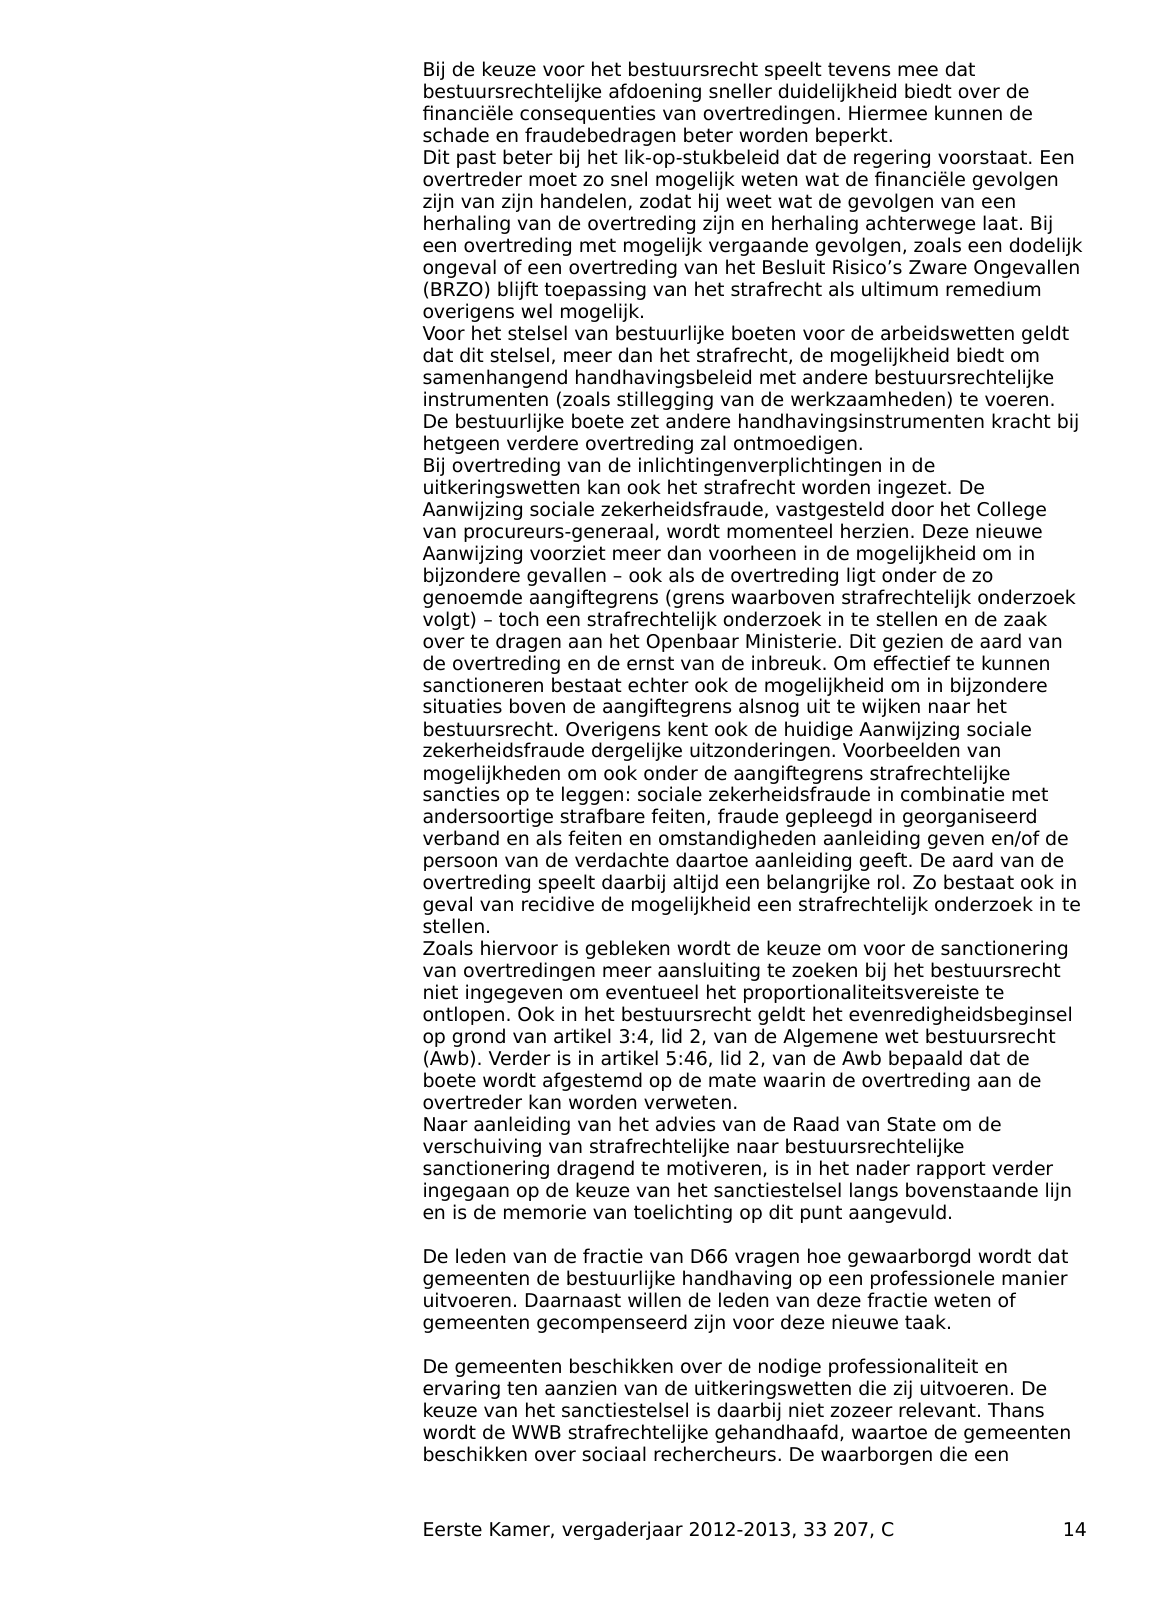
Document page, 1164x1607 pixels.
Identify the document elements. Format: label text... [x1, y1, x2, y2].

text De leden van de fractie van D66 vragen hoe gewaarborgd wordt dat gemeenten de bestuurlijke handhaving op een professionele manier uitvoeren. Daarnaast willen de leden van deze fractie weten of gemeenten gecompenseerd zijn voor deze nieuwe taak. [422, 1246, 1087, 1334]
text Voor het stelsel van bestuurlijke boeten voor de arbeidswetten geldt dat dit stelsel, meer dan het strafrecht, de mogelijkheid biedt om samenhangend handhavingsbeleid met andere bestuursrechtelijke instrumenten (zoals stillegging van de werkzaamheden) te voeren. De bestuurlijke boete zet andere handhavingsinstrumenten kracht bij hetgeen verdere overtreding zal ontmoedigen. [422, 323, 1087, 455]
text Naar aanleiding van het advies van de Raad van State om de verschuiving van strafrechtelijke naar bestuursrechtelijke sanctionering dragend te motiveren, is in het nader rapport verder ingegaan op de keuze van het sanctiestelsel langs bovenstaande lijn en is de memorie van toelichting op dit punt aangevuld. [422, 1114, 1087, 1224]
text Dit past beter bij het lik-op-stukbeleid dat de regering voorstaat. Een overtreder moet zo snel mogelijk weten wat de financiële gevolgen zijn van zijn handelen, zodat hij weet wat de gevolgen van een herhaling van de overtreding zijn en herhaling achterwege laat. Bij een overtreding met mogelijk vergaande gevolgen, zoals een dodelijk ongeval of een overtreding van het Besluit Risico’s Zware Ongevallen (BRZO) blijft toepassing van het strafrecht als ultimum remedium overigens wel mogelijk. [422, 147, 1087, 323]
text Bij overtreding van de inlichtingenverplichtingen in de uitkeringswetten kan ook het strafrecht worden ingezet. De Aanwijzing sociale zekerheidsfraude, vastgesteld door het College van procureurs-generaal, wordt momenteel herzien. Deze nieuwe Aanwijzing voorziet meer dan voorheen in de mogelijkheid om in bijzondere gevallen – ook als de overtreding ligt onder de zo genoemde aangiftegrens (grens waarboven strafrechtelijk onderzoek volgt) – toch een strafrechtelijk onderzoek in te stellen en de zaak over te dragen aan het Openbaar Ministerie. Dit gezien de aard van de overtreding en de ernst van de inbreuk. Om effectief te kunnen sanctioneren bestaat echter ook de mogelijkheid om in bijzondere situaties boven de aangiftegrens alsnog uit te wijken naar het bestuursrecht. Overigens kent ook de huidige Aanwijzing sociale zekerheidsfraude dergelijke uitzonderingen. Voorbeelden van mogelijkheden om ook onder de aangiftegrens strafrechtelijke sancties op te leggen: sociale zekerheidsfraude in combinatie met andersoortige strafbare feiten, fraude gepleegd in georganiseerd verband en als feiten en omstandigheden aanleiding geven en/of de persoon van de verdachte daartoe aanleiding geeft. De aard van de overtreding speelt daarbij altijd een belangrijke rol. Zo bestaat ook in geval van recidive de mogelijkheid een strafrechtelijk onderzoek in te stellen. [422, 455, 1087, 938]
text Bij de keuze voor het bestuursrecht speelt tevens mee dat bestuursrechtelijke afdoening sneller duidelijkheid biedt over de financiële consequenties van overtredingen. Hiermee kunnen de schade en fraudebedragen beter worden beperkt. [422, 59, 1087, 147]
text Zoals hiervoor is gebleken wordt de keuze om voor de sanctionering van overtredingen meer aansluiting te zoeken bij het bestuursrecht niet ingegeven om eventueel het proportionaliteitsvereiste te ontlopen. Ook in het bestuursrecht geldt het evenredigheidsbeginsel op grond van artikel 3:4, lid 2, van de Algemene wet bestuursrecht (Awb). Verder is in artikel 5:46, lid 2, van de Awb bepaald dat de boete wordt afgestemd op de mate waarin de overtreding aan de overtreder kan worden verweten. [422, 938, 1087, 1114]
text De gemeenten beschikken over de nodige professionaliteit en ervaring ten aanzien van de uitkeringswetten die zij uitvoeren. De keuze van het sanctiestelsel is daarbij niet zozeer relevant. Thans wordt de WWB strafrechtelijke gehandhaafd, waartoe de gemeenten beschikken over sociaal rechercheurs. De waarborgen die een [422, 1356, 1087, 1466]
